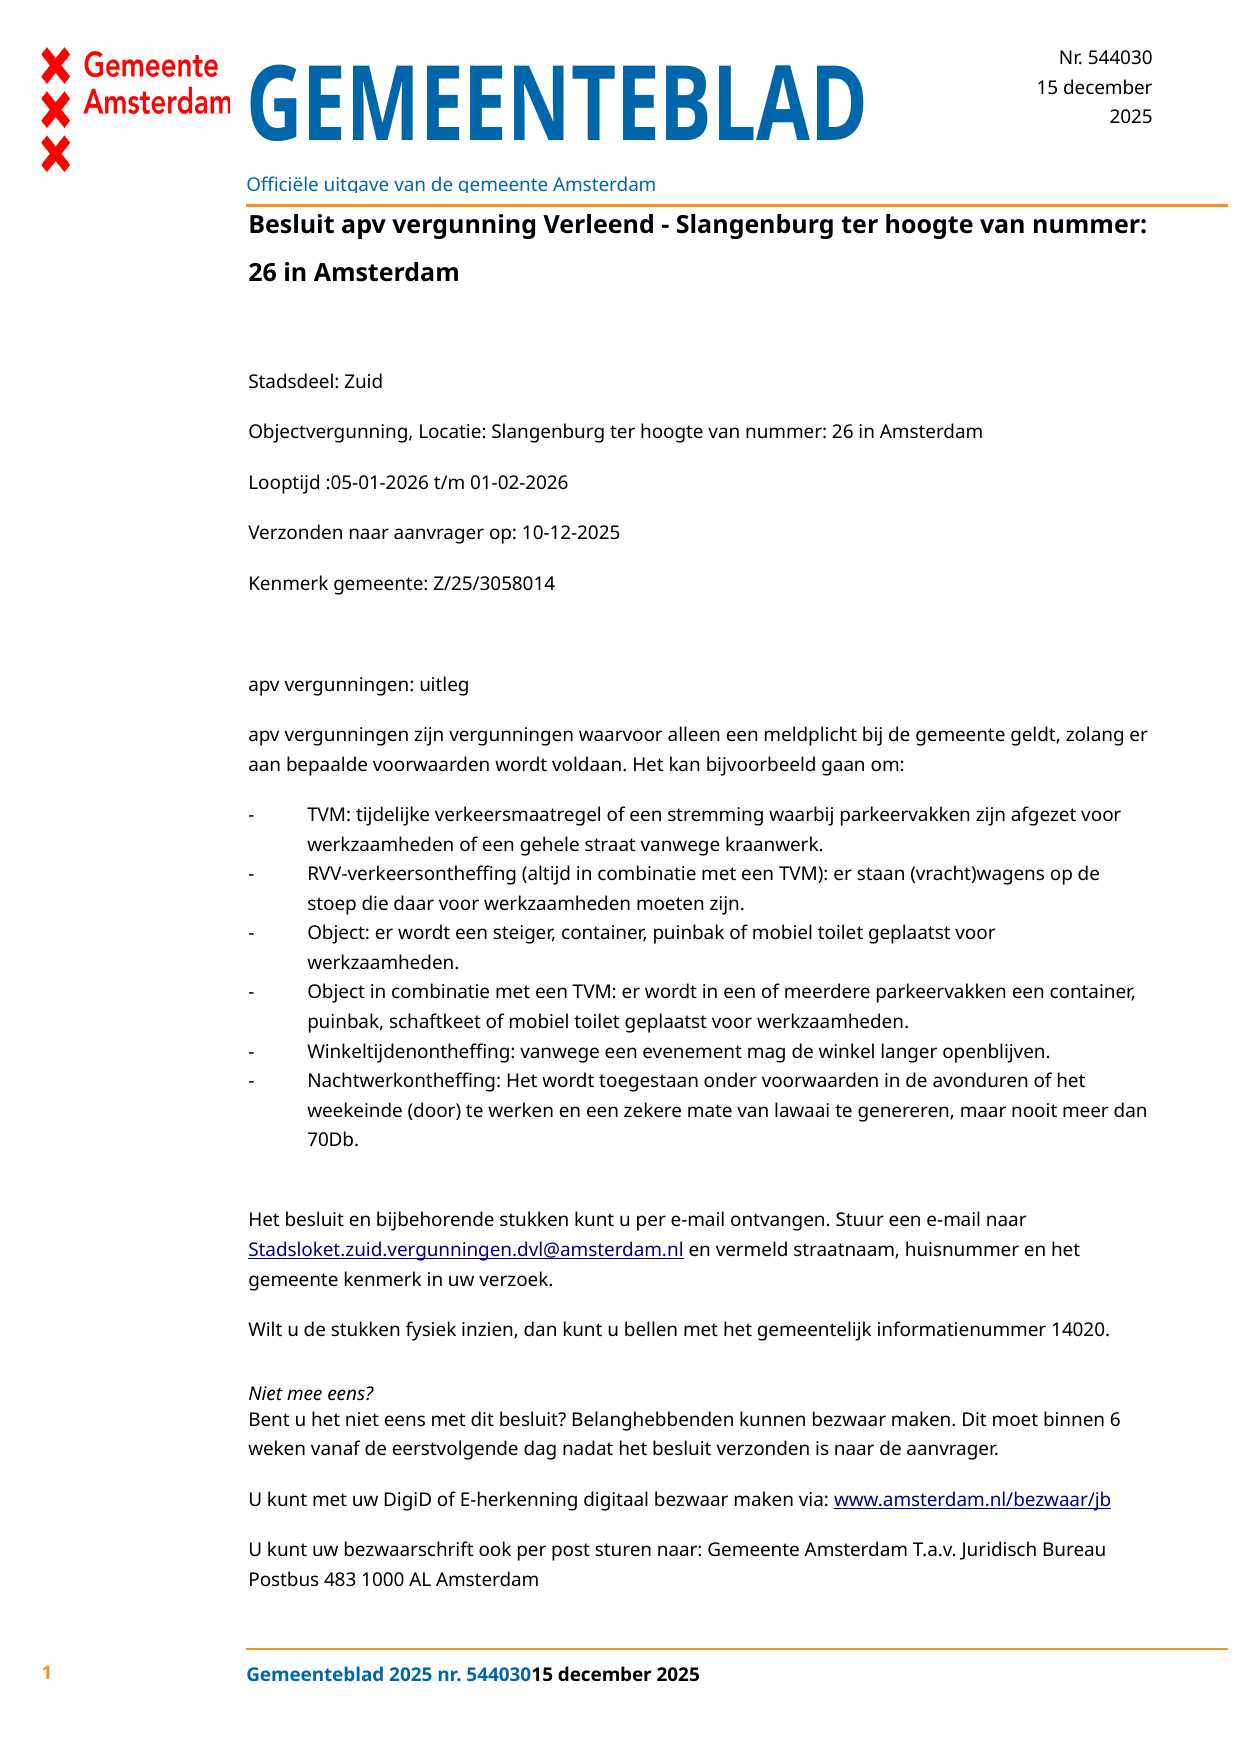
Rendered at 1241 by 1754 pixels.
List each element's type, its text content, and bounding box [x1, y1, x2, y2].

list Nachtwerkontheffing: Het wordt toegestaan onder voorwaarden in de avonduren of het weekeinde (door) te werken en een zekere mate van lawaai te genereren, maar nooit meer dan 70Db. [248, 1067, 1152, 1152]
text Bent u het niet eens met dit besluit? Belanghebbenden kunnen bezwaar maken. Dit moet binnen 6 weken vanaf de eerstvolgende dag nadat het besluit verzonden is naar de aanvrager. [248, 1406, 1152, 1461]
text U kunt met uw DigiD of E-herkenning digitaal bezwaar maken via: www.amsterdam.nl/bezwaar/jb [248, 1486, 1152, 1512]
text Stadsdeel: Zuid [248, 368, 1152, 394]
text Niet mee eens? [248, 1380, 1152, 1406]
picture [41, 47, 231, 172]
text Besluit apv vergunning Verleend - Slangenburg ter hoogte van nummer: 26 in Amsterdam [248, 207, 1152, 288]
text Objectvergunning, Locatie: Slangenburg ter hoogte van nummer: 26 in Amsterdam [248, 419, 1152, 444]
list Object in combinatie met een TVM: er wordt in een of meerdere parkeervakken een container, puinbak, schaftkeet of mobiel toilet geplaatst voor werkzaamheden. [248, 979, 1152, 1034]
text Het besluit en bijbehorende stukken kunt u per e-mail ontvangen. Stuur een e-mail naar Stadsloket.zuid.vergunningen.dvl@amsterdam.nl en vermeld straatnaam, huisnummer en het gemeente kenmerk in uw verzoek. [248, 1207, 1152, 1292]
text apv vergunningen: uitleg [248, 671, 1152, 697]
list RVV-verkeersontheffing (altijd in combinatie met een TVM): er staan (vracht)wagens op de stoep die daar voor werkzaamheden moeten zijn. [248, 860, 1152, 916]
text Verzonden naar aanvrager op: 10-12-2025 [248, 519, 1152, 545]
text Kenmerk gemeente: Z/25/3058014 [248, 570, 1152, 596]
text Wilt u de stukken fysiek inzien, dan kunt u bellen met het gemeentelijk informatienummer 14020. [248, 1316, 1152, 1342]
text U kunt uw bezwaarschrift ook per post sturen naar: Gemeente Amsterdam T.a.v. Juridisch Bureau Postbus 483 1000 AL Amsterdam [248, 1536, 1152, 1592]
list Object: er wordt een steiger, container, puinbak of mobiel toilet geplaatst voor werkzaamheden. [248, 919, 1152, 975]
text Looptijd :05-01-2026 t/m 01-02-2026 [248, 469, 1152, 495]
list TVM: tijdelijke verkeersmaatregel of een stremming waarbij parkeervakken zijn afgezet voor werkzaamheden of een gehele straat vanwege kraanwerk. [248, 801, 1152, 857]
text apv vergunningen zijn vergunningen waarvoor alleen een meldplicht bij de gemeente geldt, zolang er aan bepaalde voorwaarden wordt voldaan. Het kan bijvoorbeeld gaan om: [248, 721, 1152, 777]
list Winkeltijdenontheffing: vanwege een evenement mag de winkel langer openblijven. [248, 1038, 1152, 1064]
